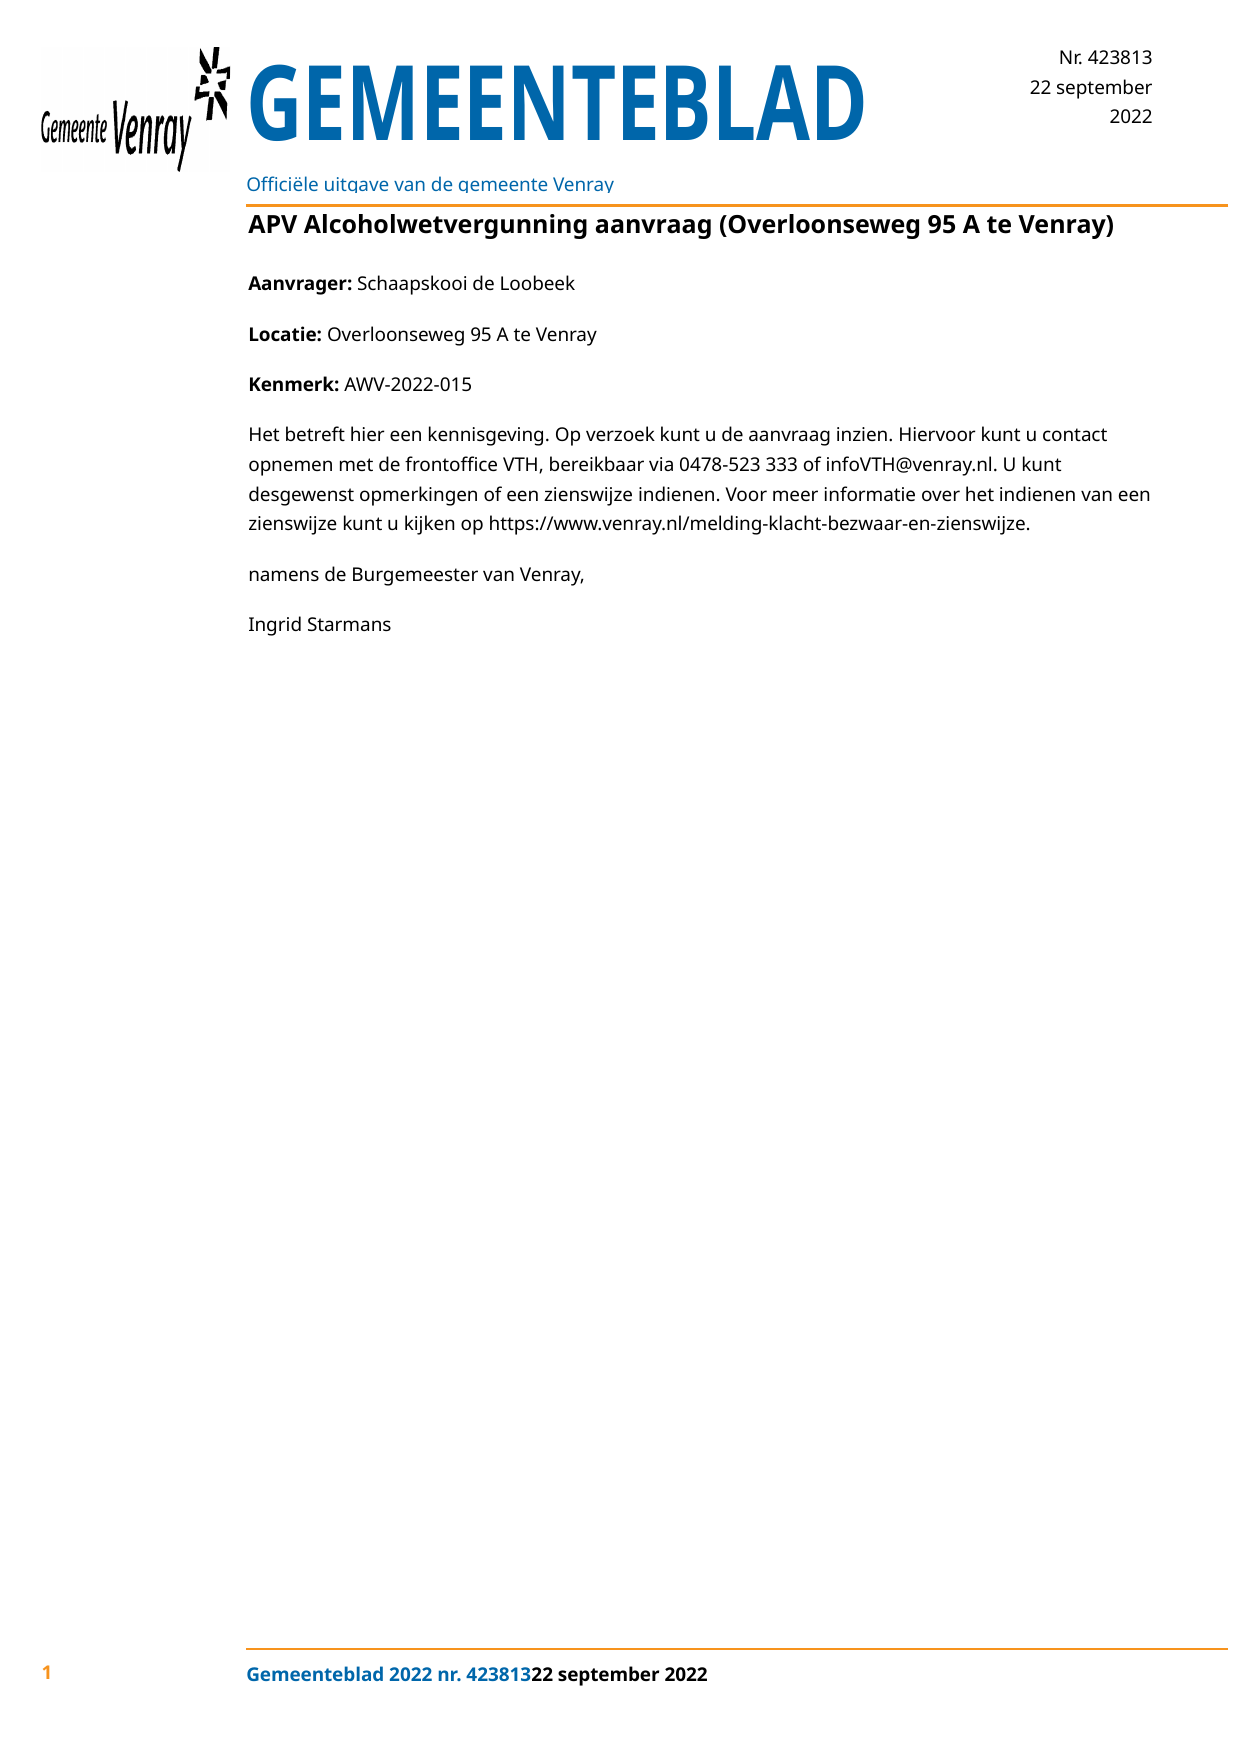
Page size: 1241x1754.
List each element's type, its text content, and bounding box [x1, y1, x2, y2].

text Het betreft hier een kennisgeving. Op verzoek kunt u de aanvraag inzien. Hiervoor kunt u contact opnemen met de frontoffice VTH, bereikbaar via 0478-523 333 of infoVTH@venray.nl. U kunt desgewenst opmerkingen of een zienswijze indienen. Voor meer informatie over het indienen van een zienswijze kunt u kijken op https://www.venray.nl/melding-klacht-bezwaar-en-zienswijze. [248, 422, 1152, 536]
text Aanvrager: Schaapskooi de Loobeek [248, 270, 1152, 296]
text Kenmerk: AWV-2022-015 [248, 371, 1152, 397]
text Locatie: Overloonseweg 95 A te Venray [248, 321, 1152, 346]
text namens de Burgemeester van Venray, [248, 561, 1152, 586]
text Ingrid Starmans [248, 611, 1152, 637]
picture [41, 47, 231, 172]
text APV Alcoholwetvergunning aanvraag (Overloonseweg 95 A te Venray) [248, 207, 1152, 241]
